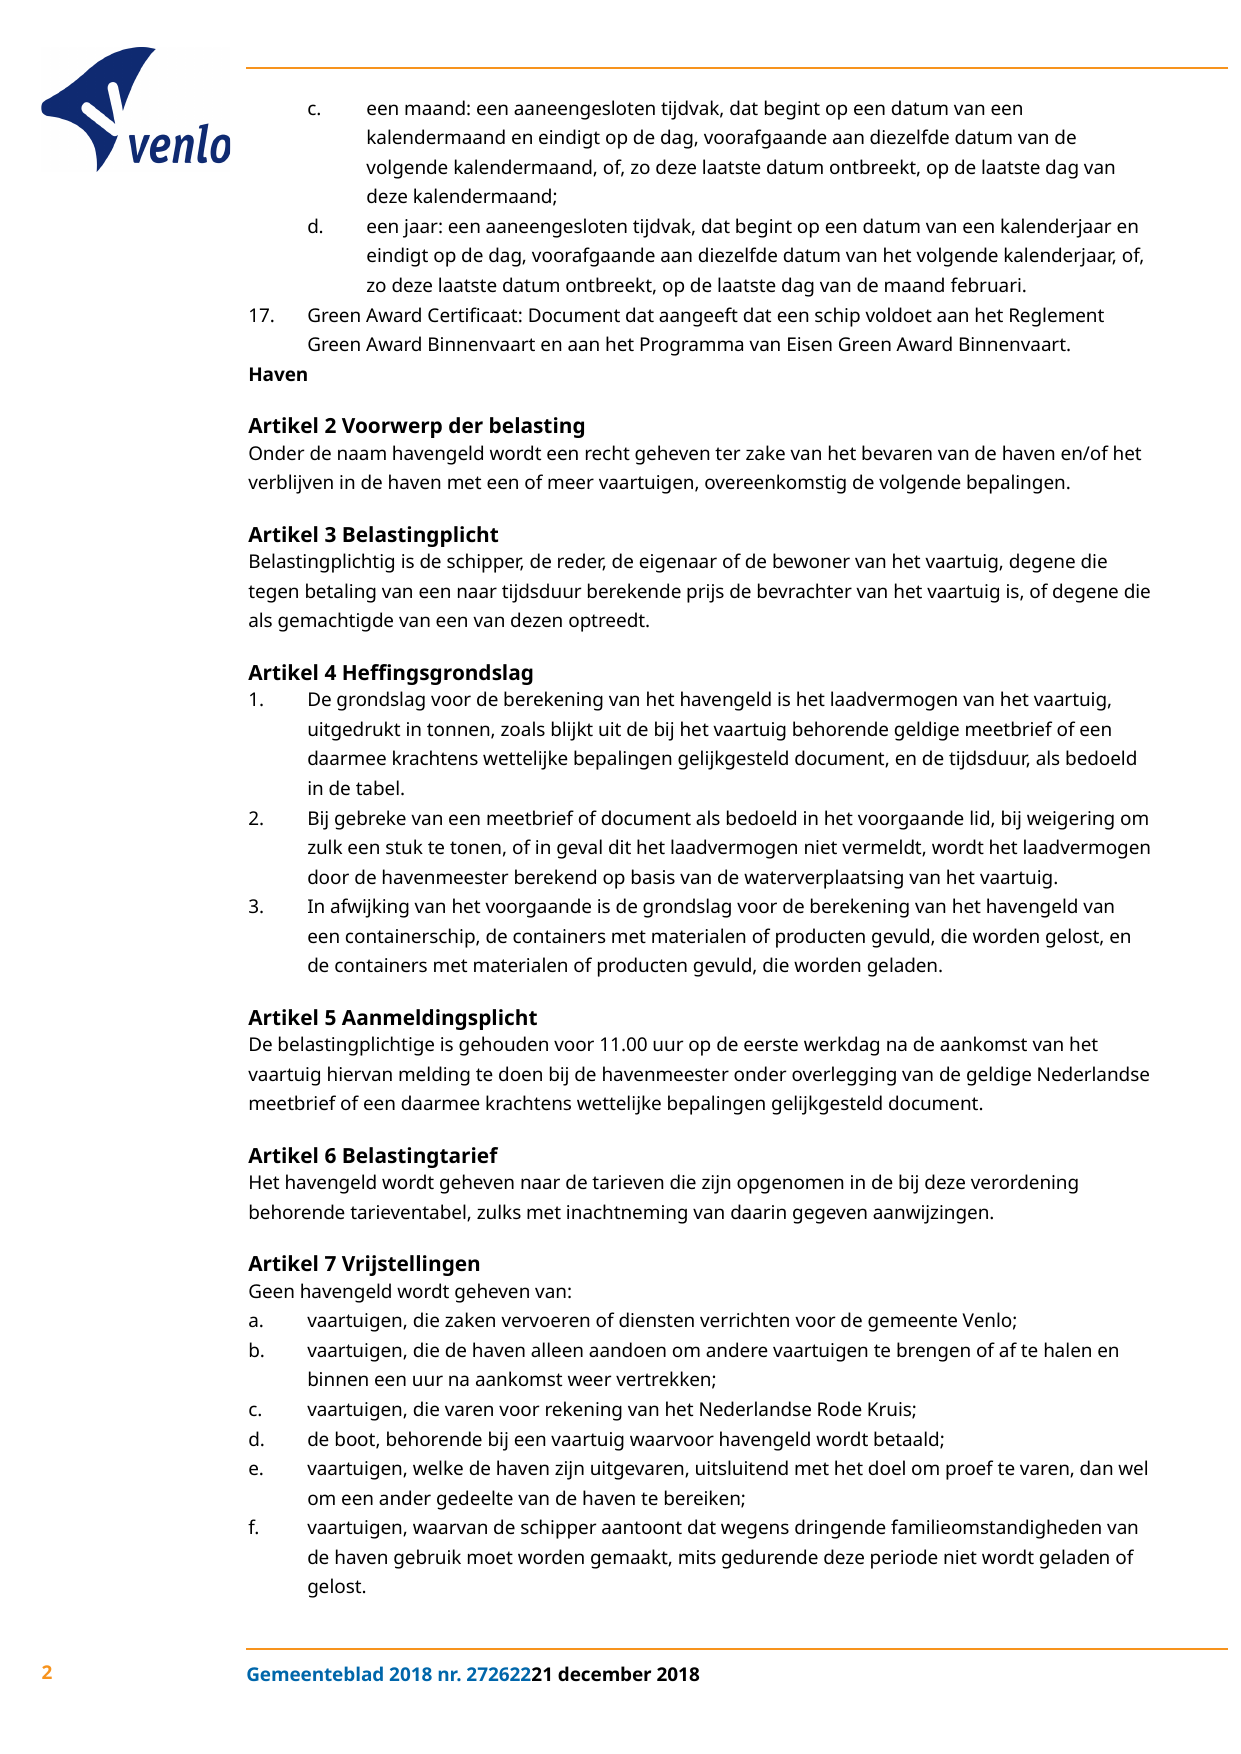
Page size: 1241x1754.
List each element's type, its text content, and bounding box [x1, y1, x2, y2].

text Artikel 6 Belastingtarief [248, 1141, 1152, 1169]
list een maand: een aaneengesloten tijdvak, dat begint op een datum van een kalendermaand en eindigt op de dag, voorafgaande aan diezelfde datum van de volgende kalendermaand, of, zo deze laatste datum ontbreekt, op de laatste dag van deze kalendermaand; [307, 95, 1152, 209]
list Bij gebreke van een meetbrief of document als bedoeld in het voorgaande lid, bij weigering om zulk een stuk te tonen, of in geval dit het laadvermogen niet vermeldt, wordt het laadvermogen door de havenmeester berekend op basis van de waterverplaatsing van het vaartuig. [248, 805, 1152, 889]
text De belastingplichtige is gehouden voor 11.00 uur op de eerste werkdag na de aankomst van het vaartuig hiervan melding te doen bij de havenmeester onder overlegging van de geldige Nederlandse meetbrief of een daarmee krachtens wettelijke bepalingen gelijkgesteld document. [248, 1031, 1152, 1116]
text Artikel 2 Voorwerp der belasting [248, 411, 1152, 440]
list De grondslag voor de berekening van het havengeld is het laadvermogen van het vaartuig, uitgedrukt in tonnen, zoals blijkt uit de bij het vaartuig behorende geldige meetbrief of een daarmee krachtens wettelijke bepalingen gelijkgesteld document, en de tijdsduur, als bedoeld in de tabel. [248, 686, 1152, 801]
list vaartuigen, die zaken vervoeren of diensten verrichten voor de gemeente Venlo; [248, 1307, 1152, 1333]
list Green Award Certificaat: Document dat aangeeft dat een schip voldoet aan het Reglement Green Award Binnenvaart en aan het Programma van Eisen Green Award Binnenvaart. [248, 302, 1152, 357]
text Het havengeld wordt geheven naar de tarieven die zijn opgenomen in de bij deze verordening behorende tarieventabel, zulks met inachtneming van daarin gegeven aanwijzingen. [248, 1169, 1152, 1225]
list vaartuigen, waarvan de schipper aantoont dat wegens dringende familieomstandigheden van de haven gebruik moet worden gemaakt, mits gedurende deze periode niet wordt geladen of gelost. [248, 1514, 1152, 1599]
text Artikel 3 Belastingplicht [248, 520, 1152, 548]
text Artikel 4 Heffingsgrondslag [248, 658, 1152, 686]
text Belastingplichtig is de schipper, de reder, de eigenaar of de bewoner van het vaartuig, degene die tegen betaling van een naar tijdsduur berekende prijs de bevrachter van het vaartuig is, of degene die als gemachtigde van een van dezen optreedt. [248, 548, 1152, 633]
text Artikel 7 Vrijstellingen [248, 1249, 1152, 1278]
list vaartuigen, welke de haven zijn uitgevaren, uitsluitend met het doel om proef te varen, dan wel om een ander gedeelte van de haven te bereiken; [248, 1455, 1152, 1511]
text Artikel 5 Aanmeldingsplicht [248, 1003, 1152, 1031]
list In afwijking van het voorgaande is de grondslag voor de berekening van het havengeld van een containerschip, de containers met materialen of producten gevuld, die worden gelost, en de containers met materialen of producten gevuld, die worden geladen. [248, 893, 1152, 978]
text Geen havengeld wordt geheven van: [248, 1278, 1152, 1304]
picture [41, 47, 231, 172]
text Onder de naam havengeld wordt een recht geheven ter zake van het bevaren van de haven en/of het verblijven in de haven met een of meer vaartuigen, overeenkomstig de volgende bepalingen. [248, 440, 1152, 495]
list vaartuigen, die varen voor rekening van het Nederlandse Rode Kruis; [248, 1396, 1152, 1422]
list de boot, behorende bij een vaartuig waarvoor havengeld wordt betaald; [248, 1426, 1152, 1452]
list een jaar: een aaneengesloten tijdvak, dat begint op een datum van een kalenderjaar en eindigt op de dag, voorafgaande aan diezelfde datum van het volgende kalenderjaar, of, zo deze laatste datum ontbreekt, op de laatste dag van de maand februari. [307, 213, 1152, 298]
list vaartuigen, die de haven alleen aandoen om andere vaartuigen te brengen of af te halen en binnen een uur na aankomst weer vertrekken; [248, 1337, 1152, 1392]
text Haven [248, 361, 1152, 387]
